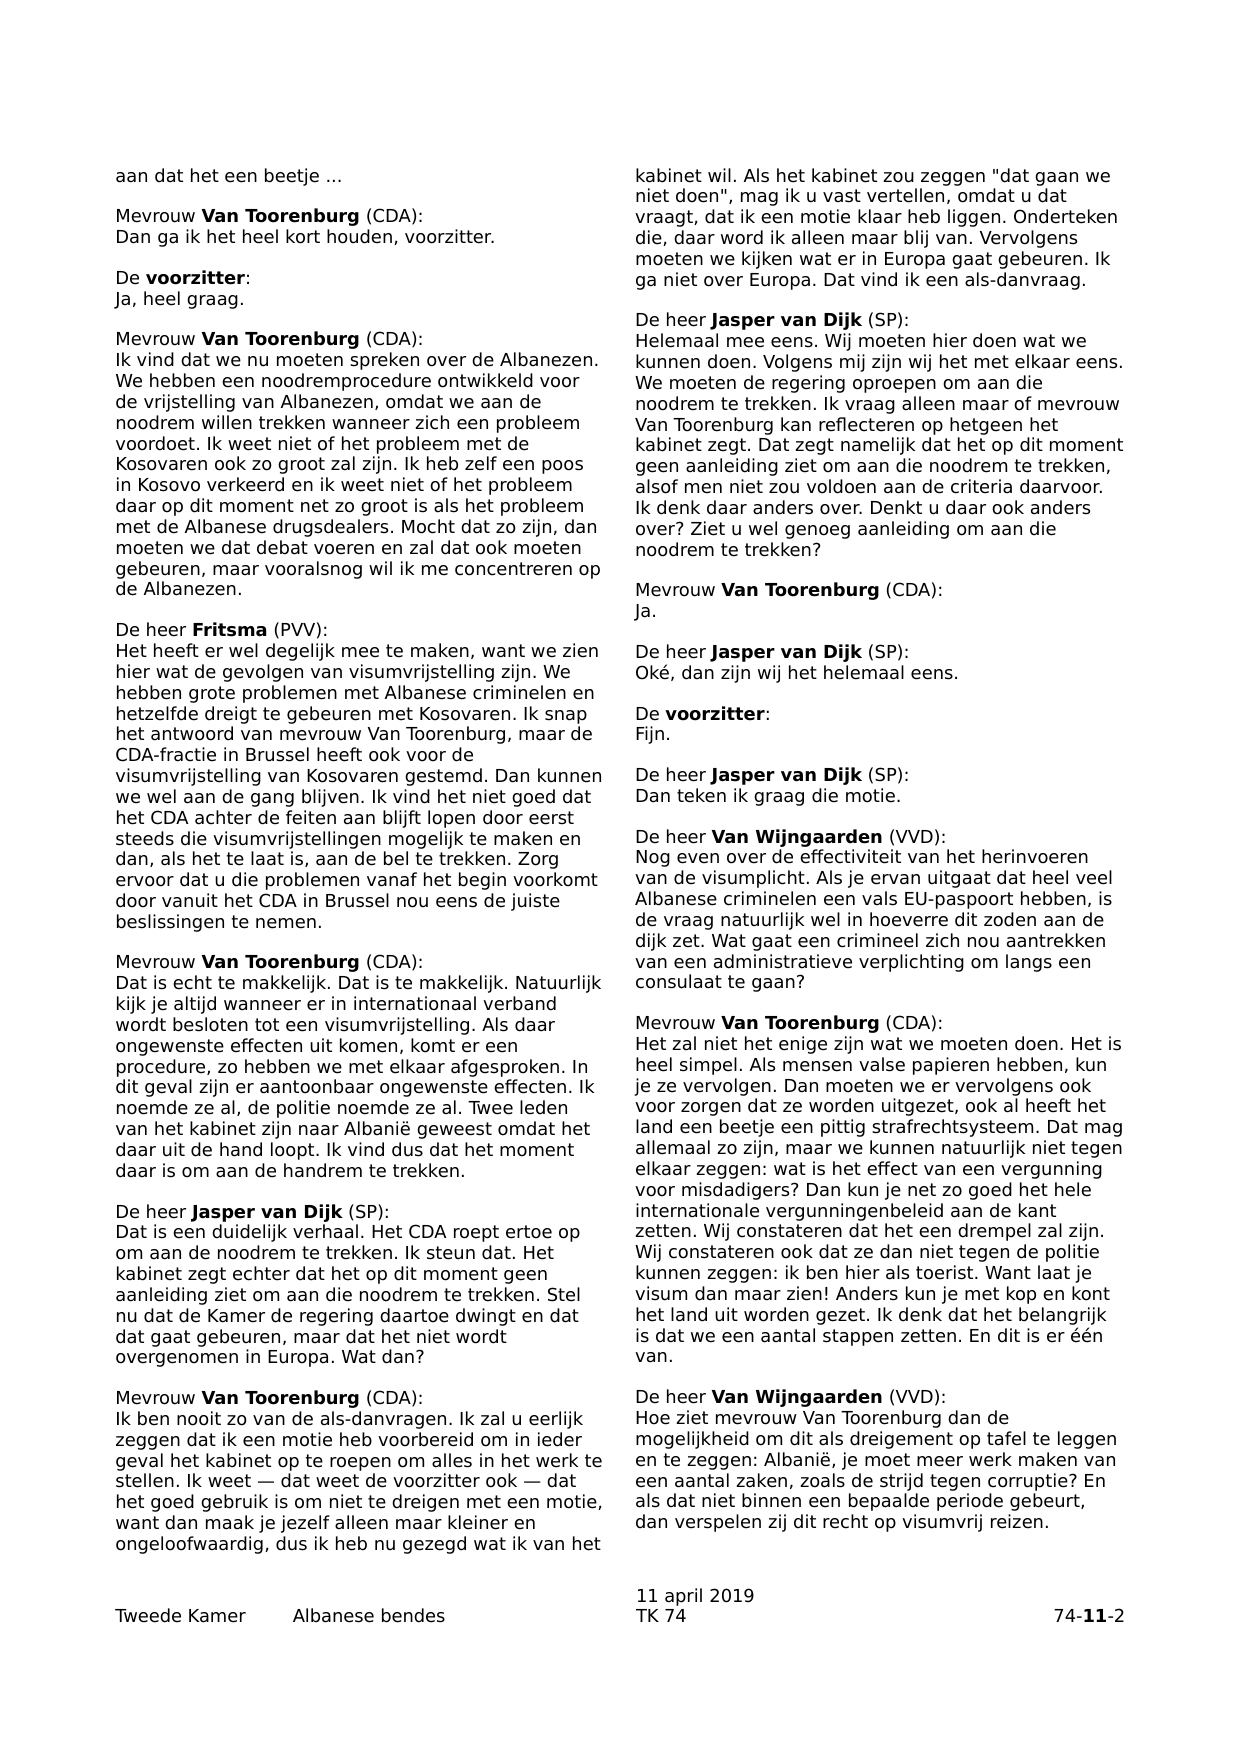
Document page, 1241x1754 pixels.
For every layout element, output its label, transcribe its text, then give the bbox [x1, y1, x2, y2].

text De voorzitter: [635, 703, 1125, 724]
text Mevrouw Van Toorenburg (CDA): [115, 952, 605, 973]
text Het zal niet het enige zijn wat we moeten doen. Het is heel simpel. Als mensen valse papieren hebben, kun je ze vervolgen. Dan moeten we er vervolgens ook voor zorgen dat ze worden uitgezet, ook al heeft het land een beetje een pittig strafrechtsysteem. Dat mag allemaal zo zijn, maar we kunnen natuurlijk niet tegen elkaar zeggen: wat is het effect van een vergunning voor misdadigers? Dan kun je net zo goed het hele internationale vergunningenbeleid aan de kant zetten. Wij constateren dat het een drempel zal zijn. Wij constateren ook dat ze dan niet tegen de politie kunnen zeggen: ik ben hier als toerist. Want laat je visum dan maar zien! Anders kun je met kop en kont het land uit worden gezet. Ik denk dat het belangrijk is dat we een aantal stappen zetten. En dit is er één van. [635, 1034, 1125, 1367]
text Oké, dan zijn wij het helemaal eens. [635, 662, 1125, 683]
text De voorzitter: [115, 268, 605, 288]
text Mevrouw Van Toorenburg (CDA): [635, 580, 1125, 601]
text Mevrouw Van Toorenburg (CDA): [115, 1388, 605, 1409]
text Ja. [635, 601, 1125, 622]
text Hoe ziet mevrouw Van Toorenburg dan de mogelijkheid om dit als dreigement op tafel te leggen en te zeggen: Albanië, je moet meer werk maken van een aantal zaken, zoals de strijd tegen corruptie? En als dat niet binnen een bepaalde periode gebeurt, dan verspelen zij dit recht op visumvrij reizen. [635, 1408, 1125, 1533]
text Mevrouw Van Toorenburg (CDA): [115, 329, 605, 350]
text Mevrouw Van Toorenburg (CDA): [635, 1013, 1125, 1034]
text Ik ben nooit zo van de als-danvragen. Ik zal u eerlijk zeggen dat ik een motie heb voorbereid om in ieder geval het kabinet op te roepen om alles in het werk te stellen. Ik weet — dat weet de voorzitter ook — dat het goed gebruik is om niet te dreigen met een motie, want dan maak je jezelf alleen maar kleiner en ongeloofwaardig, dus ik heb nu gezegd wat ik van het [115, 1409, 605, 1554]
text De heer Van Wijngaarden (VVD): [635, 826, 1125, 847]
text Fijn. [635, 724, 1125, 745]
text De heer Jasper van Dijk (SP): [635, 642, 1125, 662]
text De heer Fritsma (PVV): [115, 620, 605, 641]
text Het heeft er wel degelijk mee te maken, want we zien hier wat de gevolgen van visumvrijstelling zijn. We hebben grote problemen met Albanese criminelen en hetzelfde dreigt te gebeuren met Kosovaren. Ik snap het antwoord van mevrouw Van Toorenburg, maar de CDA-fractie in Brussel heeft ook voor de visumvrijstelling van Kosovaren gestemd. Dan kunnen we wel aan de gang blijven. Ik vind het niet goed dat het CDA achter de feiten aan blijft lopen door eerst steeds die visumvrijstellingen mogelijk te maken en dan, als het te laat is, aan de bel te trekken. Zorg ervoor dat u die problemen vanaf het begin voorkomt door vanuit het CDA in Brussel nou eens de juiste beslissingen te nemen. [115, 641, 605, 932]
text aan dat het een beetje ... [115, 165, 605, 186]
text Dan teken ik graag die motie. [635, 786, 1125, 806]
text De heer Jasper van Dijk (SP): [635, 310, 1125, 331]
text Helemaal mee eens. Wij moeten hier doen wat we kunnen doen. Volgens mij zijn wij het met elkaar eens. We moeten de regering oproepen om aan die noodrem te trekken. Ik vraag alleen maar of mevrouw Van Toorenburg kan reflecteren op hetgeen het kabinet zegt. Dat zegt namelijk dat het op dit moment geen aanleiding ziet om aan die noodrem te trekken, alsof men niet zou voldoen aan de criteria daarvoor. Ik denk daar anders over. Denkt u daar ook anders over? Ziet u wel genoeg aanleiding om aan die noodrem te trekken? [635, 331, 1125, 560]
text Mevrouw Van Toorenburg (CDA): [115, 206, 605, 227]
text De heer Van Wijngaarden (VVD): [635, 1387, 1125, 1408]
text kabinet wil. Als het kabinet zou zeggen "dat gaan we niet doen", mag ik u vast vertellen, omdat u dat vraagt, dat ik een motie klaar heb liggen. Onderteken die, daar word ik alleen maar blij van. Vervolgens moeten we kijken wat er in Europa gaat gebeuren. Ik ga niet over Europa. Dat vind ik een als-danvraag. [635, 165, 1125, 290]
text Dan ga ik het heel kort houden, voorzitter. [115, 227, 605, 248]
text Ja, heel graag. [115, 288, 605, 309]
text Dat is echt te makkelijk. Dat is te makkelijk. Natuurlijk kijk je altijd wanneer er in internationaal verband wordt besloten tot een visumvrijstelling. Als daar ongewenste effecten uit komen, komt er een procedure, zo hebben we met elkaar afgesproken. In dit geval zijn er aantoonbaar ongewenste effecten. Ik noemde ze al, de politie noemde ze al. Twee leden van het kabinet zijn naar Albanië geweest omdat het daar uit de hand loopt. Ik vind dus dat het moment daar is om aan de handrem te trekken. [115, 973, 605, 1181]
text Dat is een duidelijk verhaal. Het CDA roept ertoe op om aan de noodrem te trekken. Ik steun dat. Het kabinet zegt echter dat het op dit moment geen aanleiding ziet om aan die noodrem te trekken. Stel nu dat de Kamer de regering daartoe dwingt en dat dat gaat gebeuren, maar dat het niet wordt overgenomen in Europa. Wat dan? [115, 1222, 605, 1368]
text De heer Jasper van Dijk (SP): [635, 765, 1125, 786]
text De heer Jasper van Dijk (SP): [115, 1201, 605, 1222]
text Nog even over de effectiviteit van het herinvoeren van de visumplicht. Als je ervan uitgaat dat heel veel Albanese criminelen een vals EU-paspoort hebben, is de vraag natuurlijk wel in hoeverre dit zoden aan de dijk zet. Wat gaat een crimineel zich nou aantrekken van een administratieve verplichting om langs een consulaat te gaan? [635, 847, 1125, 993]
text Ik vind dat we nu moeten spreken over de Albanezen. We hebben een noodremprocedure ontwikkeld voor de vrijstelling van Albanezen, omdat we aan de noodrem willen trekken wanneer zich een probleem voordoet. Ik weet niet of het probleem met de Kosovaren ook zo groot zal zijn. Ik heb zelf een poos in Kosovo verkeerd en ik weet niet of het probleem daar op dit moment net zo groot is als het probleem met de Albanese drugsdealers. Mocht dat zo zijn, dan moeten we dat debat voeren en zal dat ook moeten gebeuren, maar vooralsnog wil ik me concentreren op de Albanezen. [115, 350, 605, 600]
